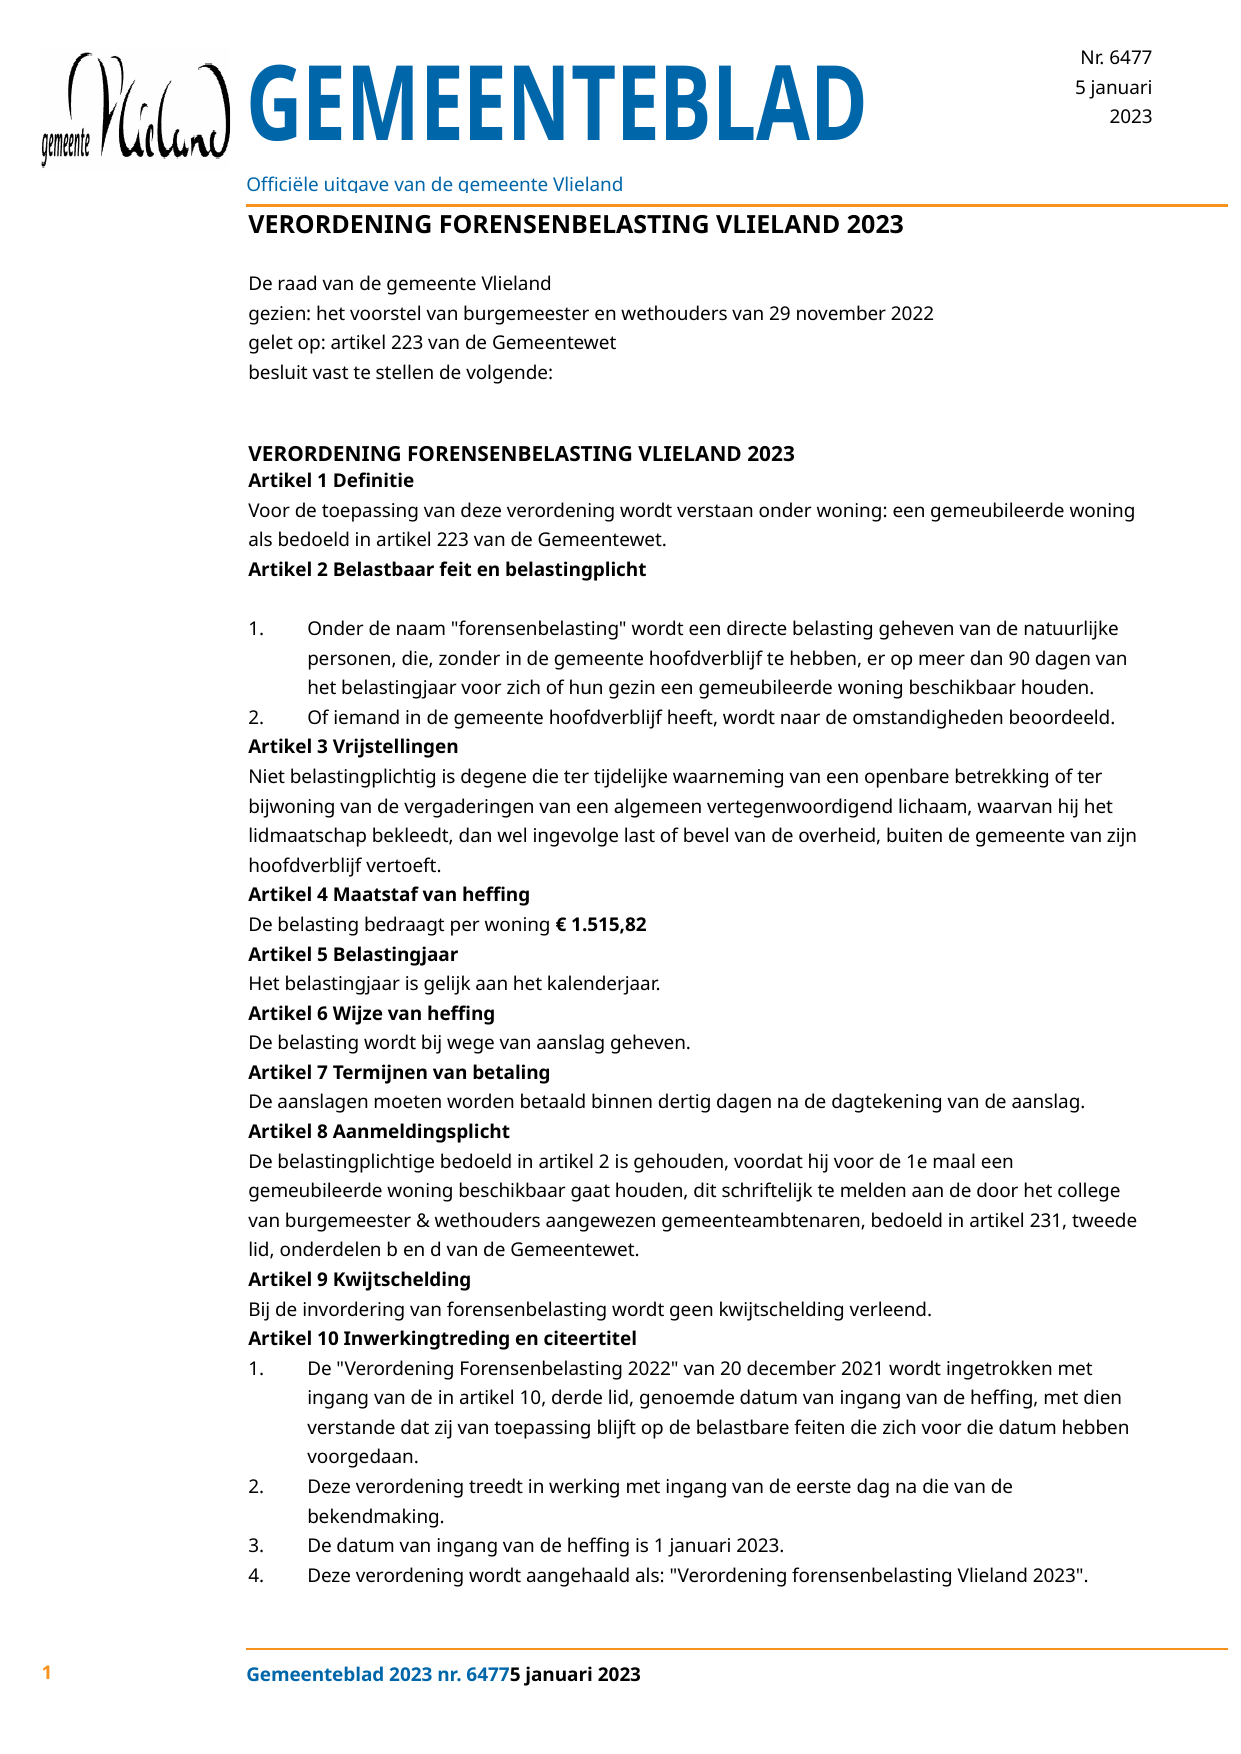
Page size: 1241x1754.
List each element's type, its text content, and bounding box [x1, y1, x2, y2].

text De belasting wordt bij wege van aanslag geheven. [248, 1029, 1152, 1055]
text Artikel 6 Wijze van heffing [248, 1000, 1152, 1026]
list De "Verordening Forensenbelasting 2022" van 20 december 2021 wordt ingetrokken met ingang van de in artikel 10, derde lid, genoemde datum van ingang van de heffing, met dien verstande dat zij van toepassing blijft op de belastbare feiten die zich voor die datum hebben voorgedaan. [248, 1355, 1152, 1469]
text Artikel 5 Belastingjaar [248, 941, 1152, 967]
text VERORDENING FORENSENBELASTING VLIELAND 2023 [248, 207, 1152, 241]
text De belastingplichtige bedoeld in artikel 2 is gehouden, voordat hij voor de 1e maal een gemeubileerde woning beschikbaar gaat houden, dit schriftelijk te melden aan de door het college van burgemeester & wethouders aangewezen gemeenteambtenaren, bedoeld in artikel 231, tweede lid, onderdelen b en d van de Gemeentewet. [248, 1148, 1152, 1262]
text Artikel 9 Kwijtschelding [248, 1266, 1152, 1292]
text gezien: het voorstel van burgemeester en wethouders van 29 november 2022 [248, 300, 1152, 326]
text gelet op: artikel 223 van de Gemeentewet [248, 329, 1152, 355]
text Artikel 8 Aanmeldingsplicht [248, 1118, 1152, 1144]
text De aanslagen moeten worden betaald binnen dertig dagen na de dagtekening van de aanslag. [248, 1089, 1152, 1114]
text Niet belastingplichtig is degene die ter tijdelijke waarneming van een openbare betrekking of ter bijwoning van de vergaderingen van een algemeen vertegenwoordigend lichaam, waarvan hij het lidmaatschap bekleedt, dan wel ingevolge last of bevel van de overheid, buiten de gemeente van zijn hoofdverblijf vertoeft. [248, 763, 1152, 878]
text VERORDENING FORENSENBELASTING VLIELAND 2023 [248, 439, 1152, 467]
text Artikel 7 Termijnen van betaling [248, 1059, 1152, 1085]
list Of iemand in de gemeente hoofdverblijf heeft, wordt naar de omstandigheden beoordeeld. [248, 704, 1152, 730]
list Deze verordening treedt in werking met ingang van de eerste dag na die van de bekendmaking. [248, 1473, 1152, 1529]
text Artikel 2 Belastbaar feit en belastingplicht [248, 556, 1152, 582]
picture [41, 47, 231, 172]
list Onder de naam "forensenbelasting" wordt een directe belasting geheven van de natuurlijke personen, die, zonder in de gemeente hoofdverblijf te hebben, er op meer dan 90 dagen van het belastingjaar voor zich of hun gezin een gemeubileerde woning beschikbaar houden. [248, 615, 1152, 700]
text Artikel 3 Vrijstellingen [248, 734, 1152, 759]
text Het belastingjaar is gelijk aan het kalenderjaar. [248, 970, 1152, 996]
text Artikel 10 Inwerkingtreding en citeertitel [248, 1325, 1152, 1351]
text De belasting bedraagt per woning € 1.515,82 [248, 911, 1152, 937]
text Artikel 1 Definitie [248, 467, 1152, 493]
text Bij de invordering van forensenbelasting wordt geen kwijtschelding verleend. [248, 1296, 1152, 1322]
list De datum van ingang van de heffing is 1 januari 2023. [248, 1532, 1152, 1558]
list Deze verordening wordt aangehaald als: "Verordening forensenbelasting Vlieland 2023". [248, 1562, 1152, 1588]
text De raad van de gemeente Vlieland [248, 270, 1152, 296]
text Artikel 4 Maatstaf van heffing [248, 882, 1152, 907]
text besluit vast te stellen de volgende: [248, 359, 1152, 385]
text Voor de toepassing van deze verordening wordt verstaan onder woning: een gemeubileerde woning als bedoeld in artikel 223 van de Gemeentewet. [248, 497, 1152, 552]
